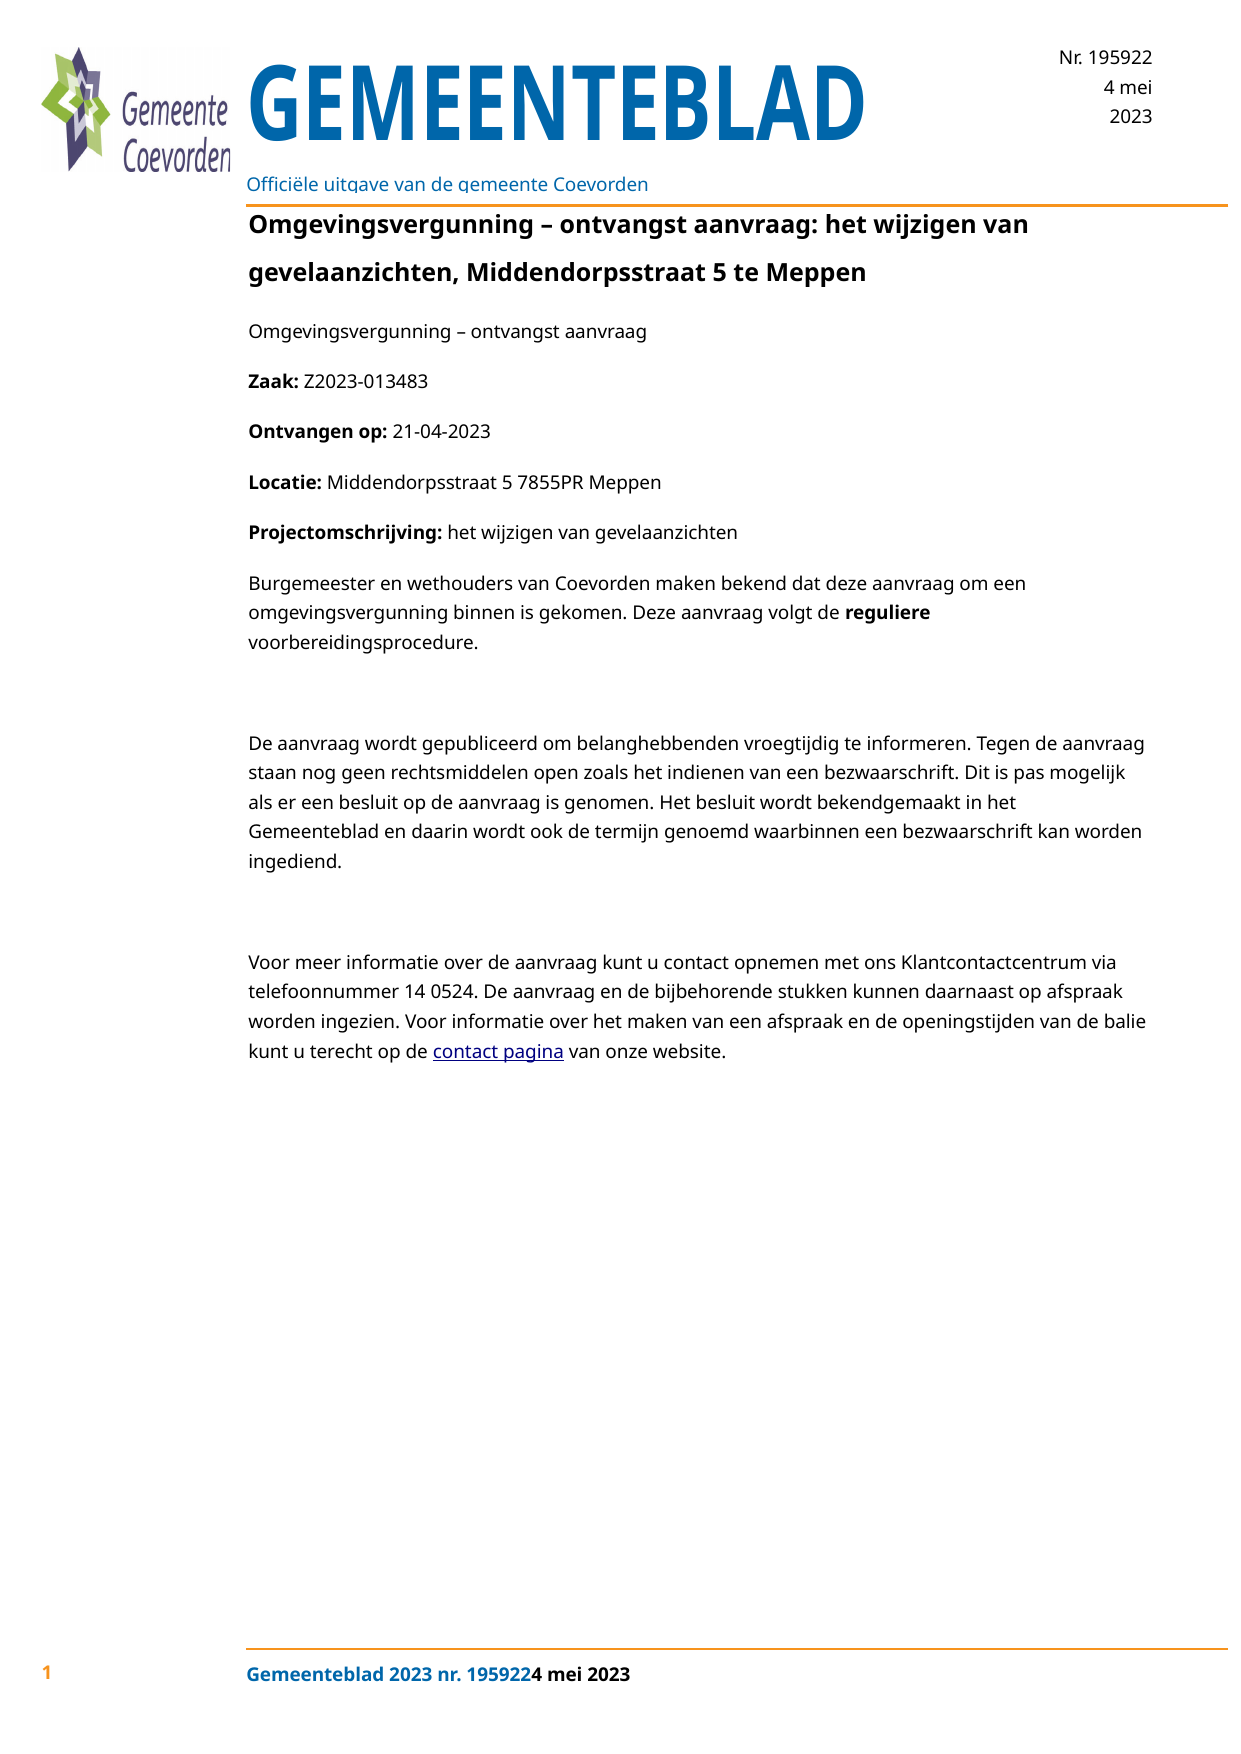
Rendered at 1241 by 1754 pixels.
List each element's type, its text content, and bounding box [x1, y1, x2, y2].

text Projectomschrijving: het wijzigen van gevelaanzichten [248, 519, 1152, 545]
text Omgevingsvergunning – ontvangst aanvraag: het wijzigen van gevelaanzichten, Middendorpsstraat 5 te Meppen [248, 207, 1152, 288]
text Omgevingsvergunning – ontvangst aanvraag [248, 318, 1152, 344]
text Zaak: Z2023-013483 [248, 368, 1152, 394]
text Locatie: Middendorpsstraat 5 7855PR Meppen [248, 469, 1152, 495]
text De aanvraag wordt gepubliceerd om belanghebbenden vroegtijdig te informeren. Tegen de aanvraag staan nog geen rechtsmiddelen open zoals het indienen van een bezwaarschrift. Dit is pas mogelijk als er een besluit op de aanvraag is genomen. Het besluit wordt bekendgemaakt in het Gemeenteblad en daarin wordt ook de termijn genoemd waarbinnen een bezwaarschrift kan worden ingediend. [248, 730, 1152, 874]
text Voor meer informatie over de aanvraag kunt u contact opnemen met ons Klantcontactcentrum via telefoonnummer 14 0524. De aanvraag en de bijbehorende stukken kunnen daarnaast op afspraak worden ingezien. Voor informatie over het maken van een afspraak en de openingstijden van de balie kunt u terecht op de contact pagina van onze website. [248, 949, 1152, 1064]
text Burgemeester en wethouders van Coevorden maken bekend dat deze aanvraag om een omgevingsvergunning binnen is gekomen. Deze aanvraag volgt de reguliere voorbereidingsprocedure. [248, 570, 1152, 655]
picture [41, 47, 231, 172]
text Ontvangen op: 21-04-2023 [248, 419, 1152, 444]
